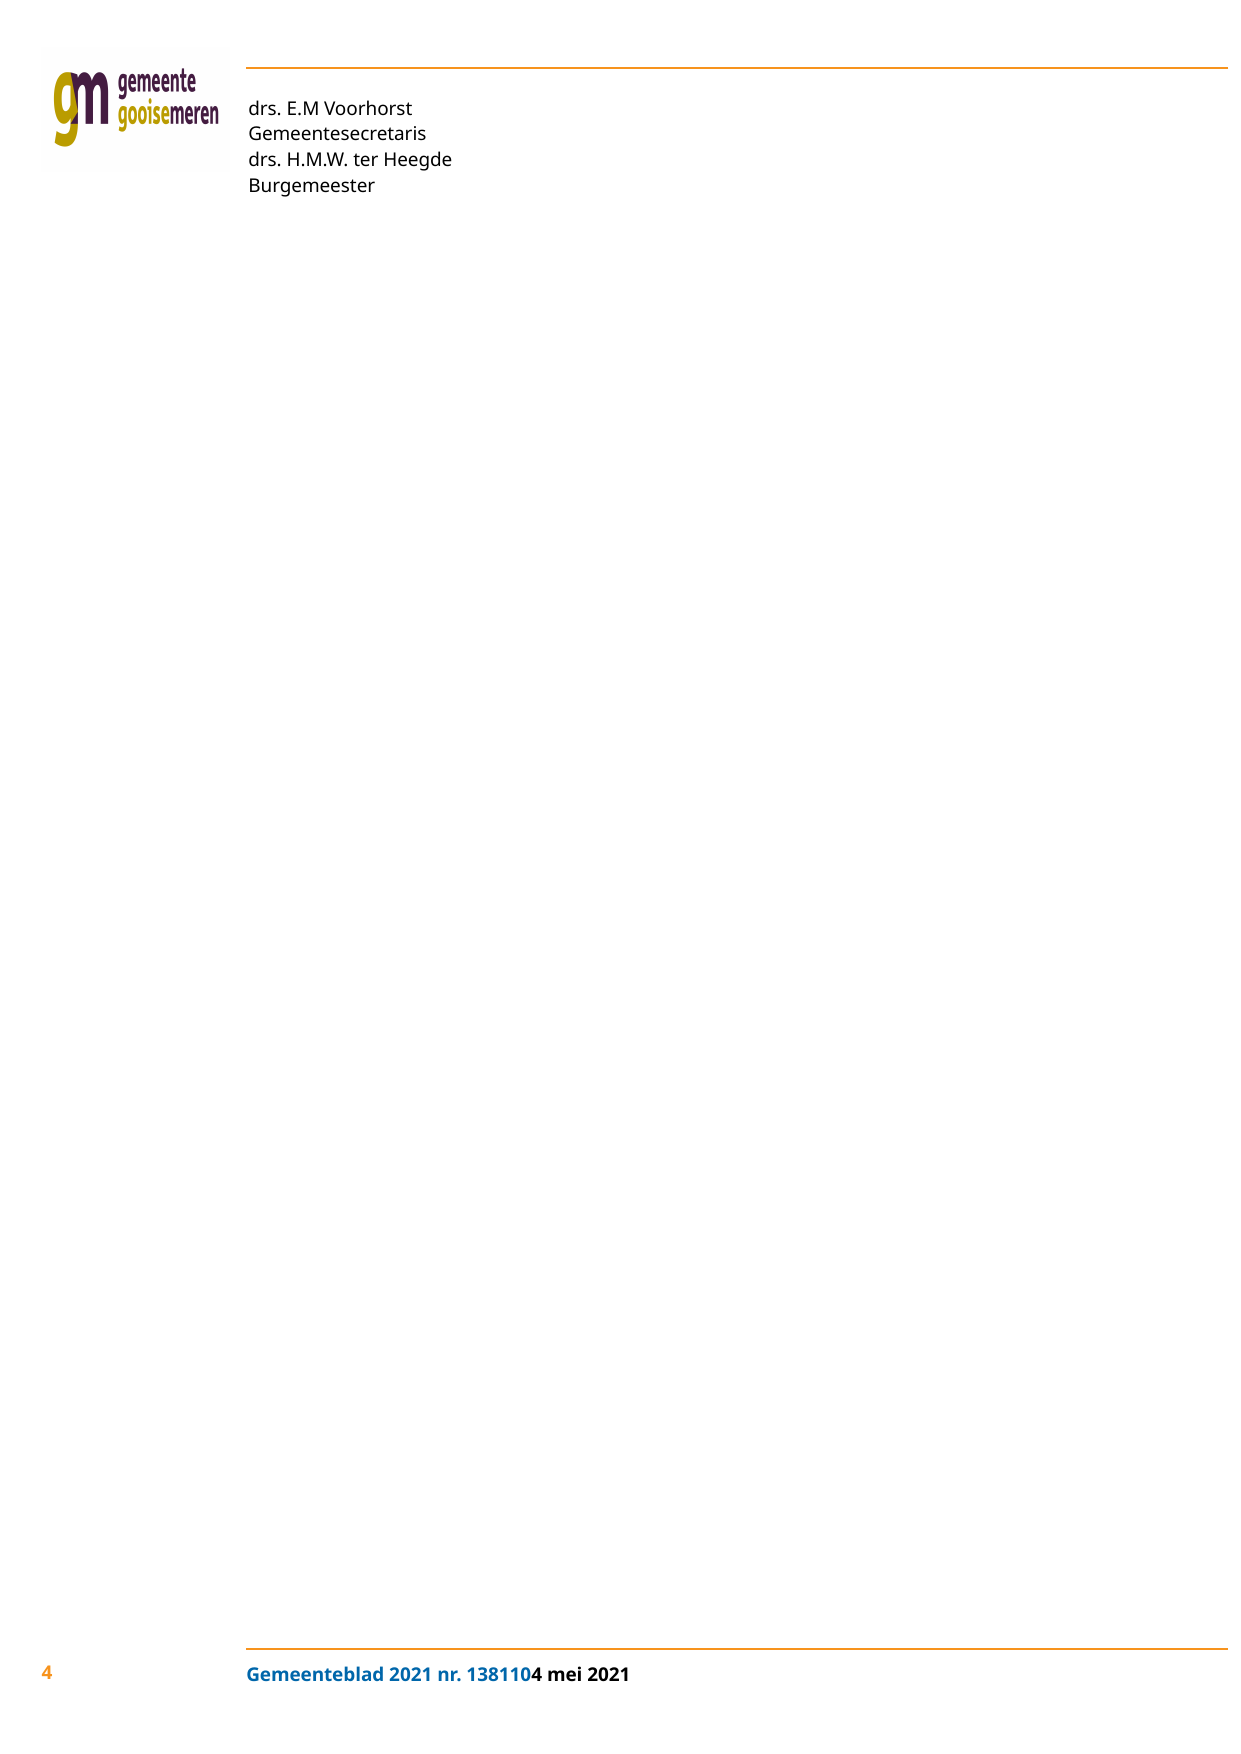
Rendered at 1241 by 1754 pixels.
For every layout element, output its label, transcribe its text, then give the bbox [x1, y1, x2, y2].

text Burgemeester [248, 172, 1152, 198]
text drs. H.M.W. ter Heegde [248, 146, 1152, 172]
picture [41, 47, 231, 172]
text drs. E.M Voorhorst [248, 95, 1152, 121]
text Gemeentesecretaris [248, 121, 1152, 146]
